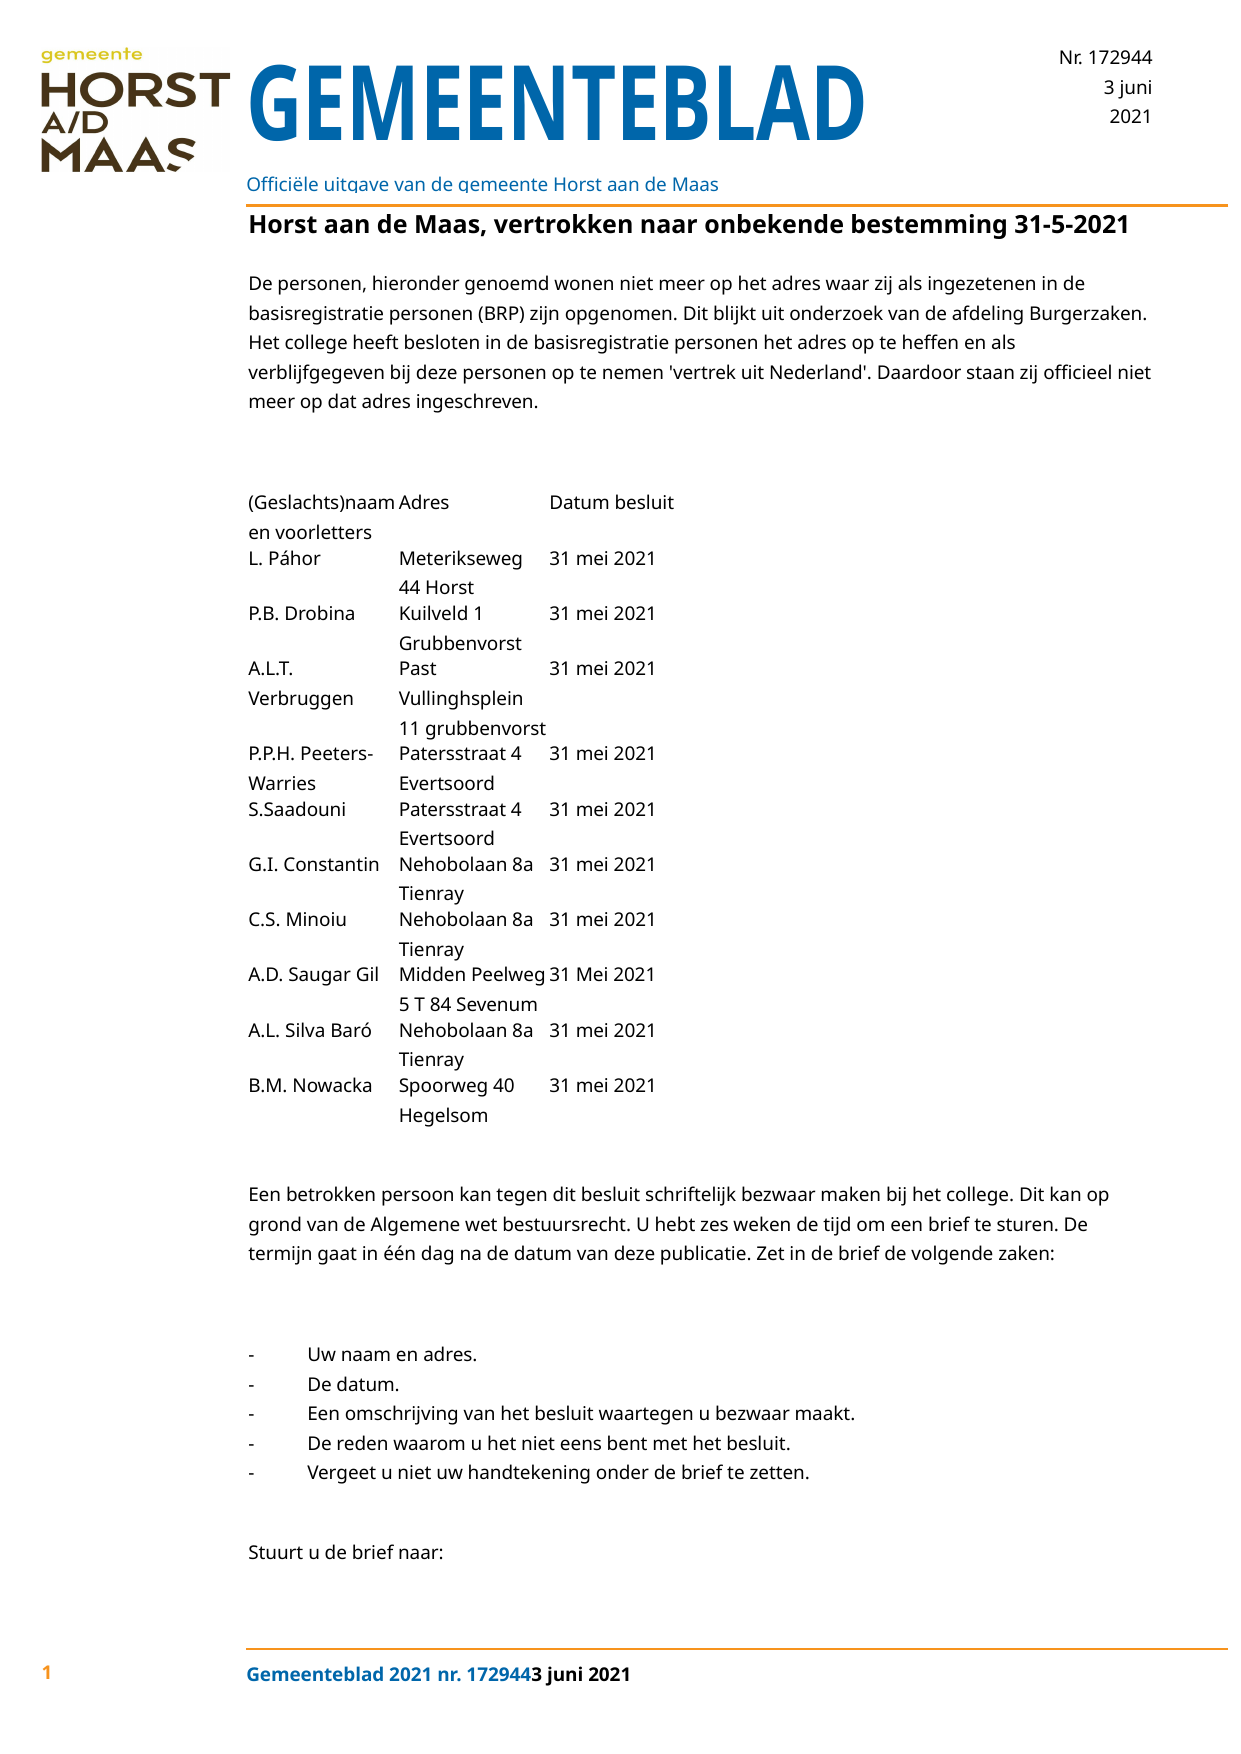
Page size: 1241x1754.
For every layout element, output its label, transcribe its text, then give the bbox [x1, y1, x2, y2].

table_cell L. Páhor [248, 545, 398, 600]
table_cell 31 mei 2021 [549, 906, 700, 962]
table_cell A.L.T. Verbruggen [248, 656, 398, 740]
list De reden waarom u het niet eens bent met het besluit. [248, 1430, 1152, 1456]
table_header Datum besluit [549, 490, 700, 545]
text Stuurt u de brief naar: [248, 1539, 1152, 1565]
table_cell Nehobolaan 8a Tienray [399, 1017, 549, 1072]
list Vergeet u niet uw handtekening onder de brief te zetten. [248, 1459, 1152, 1485]
table_header (Geslachts)naam en voorletters [248, 490, 398, 545]
table_cell Midden Peelweg 5 T 84 Sevenum [399, 962, 549, 1017]
list De datum. [248, 1371, 1152, 1397]
table_cell Spoorweg 40 Hegelsom [399, 1072, 549, 1128]
table_cell Meterikseweg 44 Horst [399, 545, 549, 600]
table_cell Past Vullinghsplein 11 grubbenvorst [399, 656, 549, 740]
text Horst aan de Maas, vertrokken naar onbekende bestemming 31-5-2021 [248, 207, 1152, 241]
table_header Adres [399, 490, 549, 545]
table_cell B.M. Nowacka [248, 1072, 398, 1128]
table_cell 31 mei 2021 [549, 1072, 700, 1128]
picture [41, 47, 231, 172]
table_cell 31 mei 2021 [549, 600, 700, 656]
table_cell P.B. Drobina [248, 600, 398, 656]
text Een betrokken persoon kan tegen dit besluit schriftelijk bezwaar maken bij het college. Dit kan op grond van de Algemene wet bestuursrecht. U hebt zes weken de tijd om een brief te sturen. De termijn gaat in één dag na de datum van deze publicatie. Zet in de brief de volgende zaken: [248, 1181, 1152, 1266]
table_cell 31 mei 2021 [549, 740, 700, 796]
table_cell A.D. Saugar Gil [248, 962, 398, 1017]
table_cell G.I. Constantin [248, 851, 398, 906]
table_cell 31 Mei 2021 [549, 962, 700, 1017]
table_cell 31 mei 2021 [549, 851, 700, 906]
table_cell C.S. Minoiu [248, 906, 398, 962]
table_cell Kuilveld 1 Grubbenvorst [399, 600, 549, 656]
text De personen, hieronder genoemd wonen niet meer op het adres waar zij als ingezetenen in de basisregistratie personen (BRP) zijn opgenomen. Dit blijkt uit onderzoek van de afdeling Burgerzaken. Het college heeft besloten in de basisregistratie personen het adres op te heffen en als verblijfgegeven bij deze personen op te nemen 'vertrek uit Nederland'. Daardoor staan zij officieel niet meer op dat adres ingeschreven. [248, 270, 1152, 414]
list Uw naam en adres. [248, 1341, 1152, 1367]
table_cell Nehobolaan 8a Tienray [399, 906, 549, 962]
table_cell 31 mei 2021 [549, 656, 700, 740]
table_cell 31 mei 2021 [549, 1017, 700, 1072]
table_cell 31 mei 2021 [549, 545, 700, 600]
list Een omschrijving van het besluit waartegen u bezwaar maakt. [248, 1400, 1152, 1426]
table_cell Patersstraat 4 Evertsoord [399, 740, 549, 796]
table_cell S.Saadouni [248, 796, 398, 851]
table_cell P.P.H. Peeters-Warries [248, 740, 398, 796]
table_cell 31 mei 2021 [549, 796, 700, 851]
table_cell Patersstraat 4 Evertsoord [399, 796, 549, 851]
table_cell Nehobolaan 8a Tienray [399, 851, 549, 906]
table_cell A.L. Silva Baró [248, 1017, 398, 1072]
